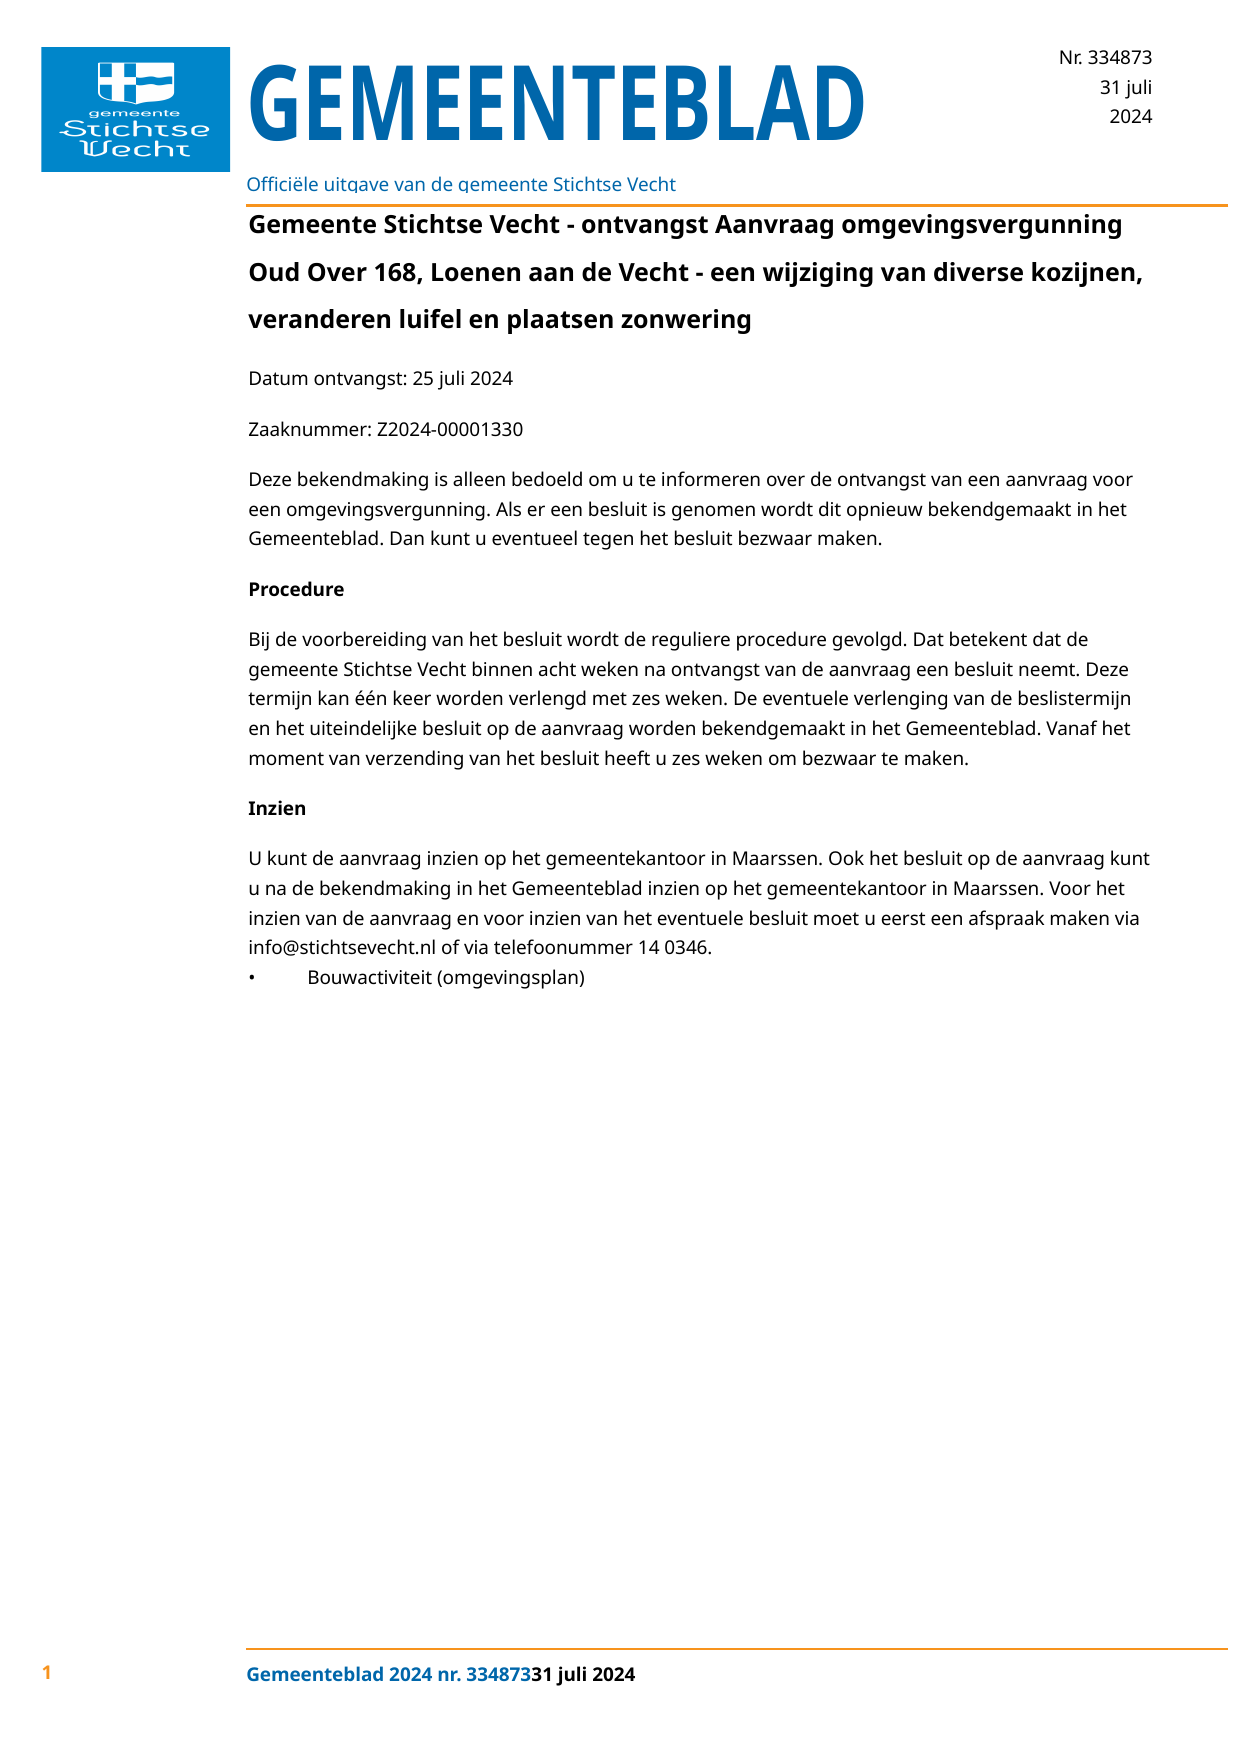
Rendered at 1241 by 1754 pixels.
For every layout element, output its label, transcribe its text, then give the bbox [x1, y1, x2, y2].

text Procedure [248, 576, 1152, 602]
list Bouwactiviteit (omgevingsplan) [248, 964, 1152, 989]
text Inzien [248, 795, 1152, 821]
text Deze bekendmaking is alleen bedoeld om u te informeren over de ontvangst van een aanvraag voor een omgevingsvergunning. Als er een besluit is genomen wordt dit opnieuw bekendgemaakt in het Gemeenteblad. Dan kunt u eventueel tegen het besluit bezwaar maken. [248, 466, 1152, 551]
text Bij de voorbereiding van het besluit wordt de reguliere procedure gevolgd. Dat betekent dat de gemeente Stichtse Vecht binnen acht weken na ontvangst van de aanvraag een besluit neemt. Deze termijn kan één keer worden verlengd met zes weken. De eventuele verlenging van de beslistermijn en het uiteindelijke besluit op de aanvraag worden bekendgemaakt in het Gemeenteblad. Vanaf het moment van verzending van het besluit heeft u zes weken om bezwaar te maken. [248, 626, 1152, 770]
picture [99, 63, 135, 101]
text Zaaknummer: Z2024-00001330 [248, 416, 1152, 442]
text Datum ontvangst: 25 juli 2024 [248, 366, 1152, 391]
text Gemeente Stichtse Vecht - ontvangst Aanvraag omgevingsvergunning Oud Over 168, Loenen aan de Vecht - een wijziging van diverse kozijnen, veranderen luifel en plaatsen zonwering [248, 207, 1152, 336]
picture [137, 63, 174, 103]
text U kunt de aanvraag inzien op het gemeentekantoor in Maarssen. Ook het besluit op de aanvraag kunt u na de bekendmaking in het Gemeenteblad inzien op het gemeentekantoor in Maarssen. Voor het inzien van de aanvraag en voor inzien van het eventuele besluit moet u eerst een afspraak maken via info@stichtsevecht.nl of via telefoonummer 14 0346. [248, 846, 1152, 960]
